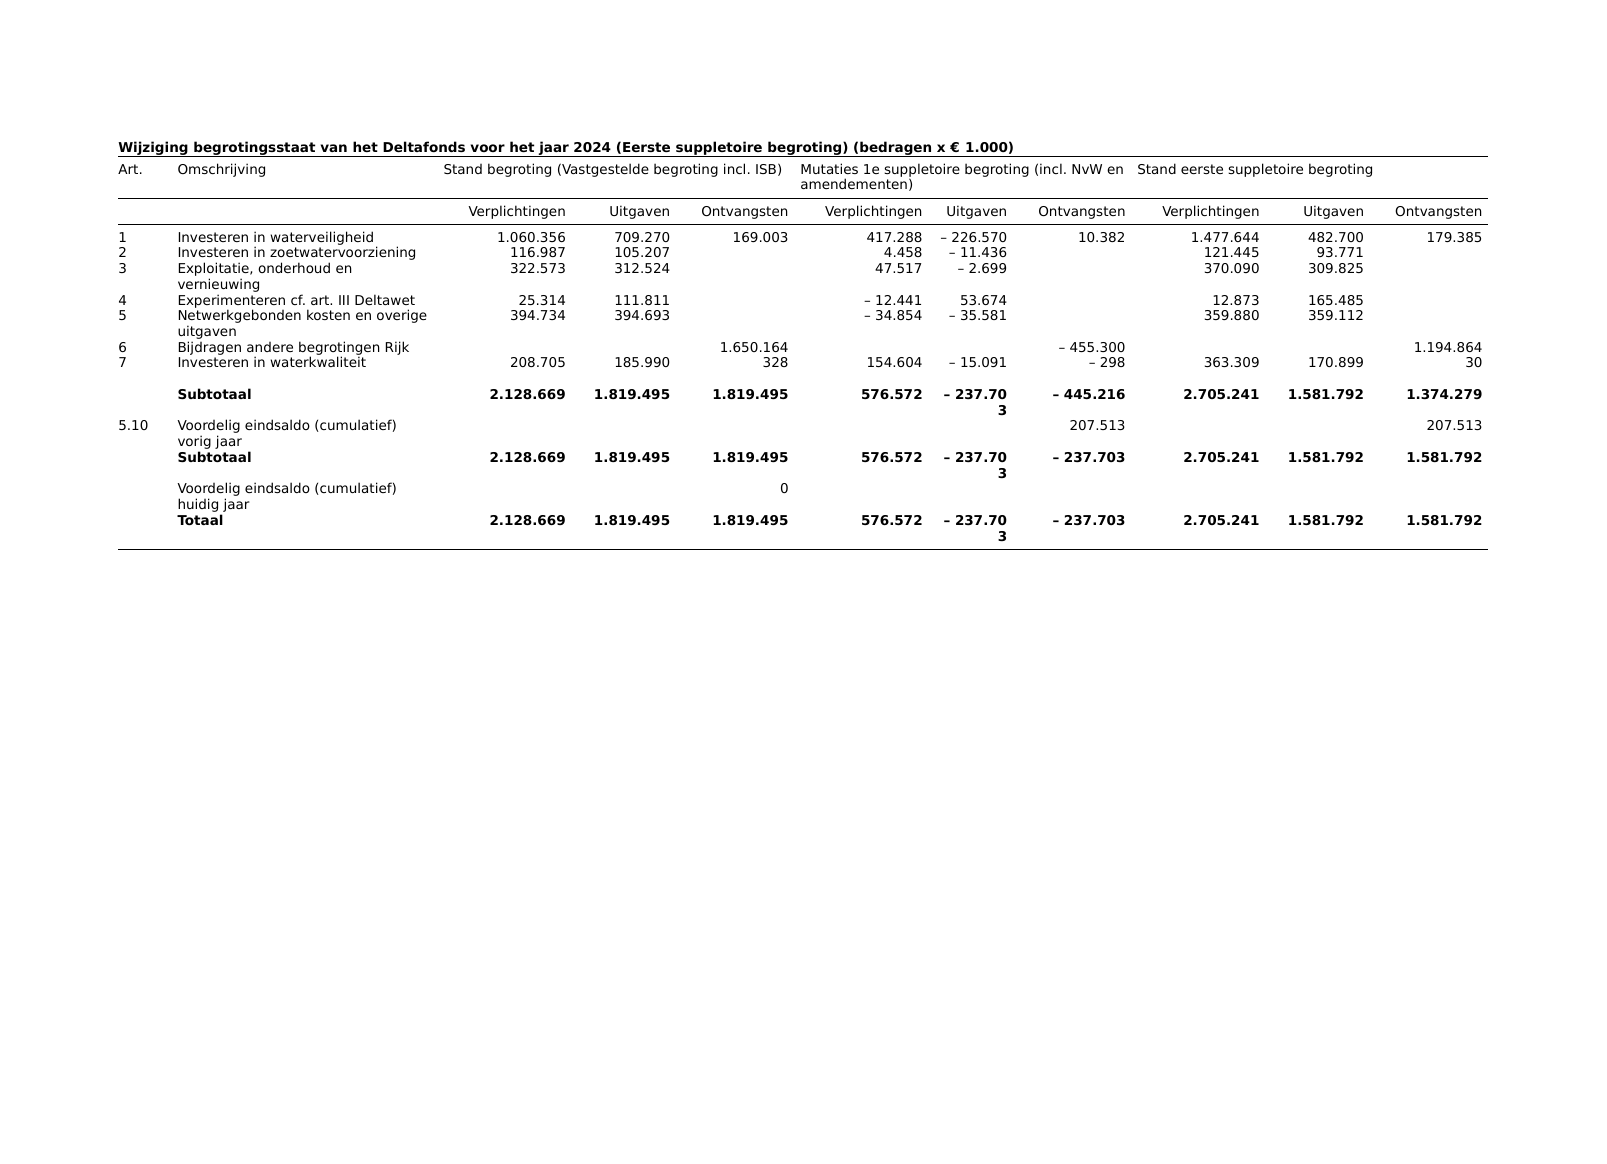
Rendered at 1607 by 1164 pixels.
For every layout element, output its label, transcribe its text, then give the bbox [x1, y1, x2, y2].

table_cell [1265, 340, 1370, 355]
table_cell 7 [118, 355, 171, 371]
table_cell 417.288 [794, 225, 928, 245]
table_cell Verplichtingen [438, 199, 571, 224]
table_cell 170.899 [1265, 355, 1370, 371]
table_cell [1370, 481, 1488, 513]
table_cell 2.705.241 [1131, 387, 1265, 418]
table_cell 6 [118, 340, 171, 355]
table_cell 1.650.164 [676, 340, 794, 355]
table_cell Voordelig eindsaldo (cumulatief) huidig jaar [171, 481, 437, 513]
table_cell [928, 340, 1013, 355]
table_cell 309.825 [1265, 261, 1370, 292]
table_cell [1370, 371, 1488, 387]
table_cell 2.128.669 [438, 450, 571, 481]
table_cell – 15.091 [928, 355, 1013, 371]
table_cell Ontvangsten [1013, 199, 1131, 224]
table_cell Subtotaal [171, 450, 437, 481]
table_cell – 455.300 [1013, 340, 1131, 355]
table_cell Uitgaven [928, 199, 1013, 224]
table_cell [118, 199, 171, 224]
table_cell [118, 450, 171, 481]
table_cell 2 [118, 245, 171, 261]
table_cell 2.128.669 [438, 513, 571, 549]
table_cell Verplichtingen [794, 199, 928, 224]
table_cell Uitgaven [571, 199, 676, 224]
table_cell 185.990 [571, 355, 676, 371]
table_cell [794, 371, 928, 387]
table_cell 370.090 [1131, 261, 1265, 292]
table_cell – 11.436 [928, 245, 1013, 261]
table_cell Verplichtingen [1131, 199, 1265, 224]
table_cell 1.581.792 [1265, 387, 1370, 418]
table_cell 116.987 [438, 245, 571, 261]
table_cell [794, 481, 928, 513]
table_cell 207.513 [1013, 418, 1131, 450]
table_cell 47.517 [794, 261, 928, 292]
table_cell 1.581.792 [1265, 513, 1370, 549]
table_cell 1.819.495 [676, 387, 794, 418]
table_cell 53.674 [928, 293, 1013, 308]
table_cell 328 [676, 355, 794, 371]
table_cell 93.771 [1265, 245, 1370, 261]
table_cell – 34.854 [794, 308, 928, 339]
table_cell Stand begroting (Vastgestelde begroting incl. ISB) [438, 157, 794, 198]
table_cell [1265, 481, 1370, 513]
table_cell [1265, 371, 1370, 387]
table_cell 0 [676, 481, 794, 513]
table_cell 1.819.495 [571, 450, 676, 481]
table_cell – 237.703 [928, 450, 1013, 481]
table_cell [928, 418, 1013, 450]
table_cell 359.880 [1131, 308, 1265, 339]
table_cell 1 [118, 225, 171, 245]
table_cell 165.485 [1265, 293, 1370, 308]
table_cell – 12.441 [794, 293, 928, 308]
table_cell 10.382 [1013, 225, 1131, 245]
table_cell 2.128.669 [438, 387, 571, 418]
table_cell [1013, 293, 1131, 308]
table_cell – 237.703 [1013, 450, 1131, 481]
table_cell [1370, 245, 1488, 261]
table_cell [118, 371, 171, 387]
table_cell Omschrijving [171, 157, 437, 198]
table_cell 1.194.864 [1370, 340, 1488, 355]
table_cell 12.873 [1131, 293, 1265, 308]
table_cell [1013, 481, 1131, 513]
table_cell Netwerkgebonden kosten en overige uitgaven [171, 308, 437, 339]
table_cell Bijdragen andere begrotingen Rijk [171, 340, 437, 355]
table_cell Totaal [171, 513, 437, 549]
table_cell 30 [1370, 355, 1488, 371]
table_cell [571, 371, 676, 387]
table_cell [1131, 371, 1265, 387]
table_cell – 445.216 [1013, 387, 1131, 418]
table_cell – 298 [1013, 355, 1131, 371]
table_cell 111.811 [571, 293, 676, 308]
table_cell [1131, 418, 1265, 450]
table_cell – 237.703 [928, 387, 1013, 418]
table_cell 4 [118, 293, 171, 308]
table_cell [571, 418, 676, 450]
table_cell [1013, 308, 1131, 339]
table_cell 576.572 [794, 513, 928, 549]
table_cell [1013, 261, 1131, 292]
table_cell Art. [118, 157, 171, 198]
table_cell Exploitatie, onderhoud en vernieuwing [171, 261, 437, 292]
table_cell Investeren in waterkwaliteit [171, 355, 437, 371]
table_cell [171, 199, 437, 224]
table_cell Experimenteren cf. art. III Deltawet [171, 293, 437, 308]
table_cell [1131, 340, 1265, 355]
table_cell [794, 418, 928, 450]
table_cell [676, 293, 794, 308]
table_cell 1.374.279 [1370, 387, 1488, 418]
table_cell Voordelig eindsaldo (cumulatief) vorig jaar [171, 418, 437, 450]
table_cell Subtotaal [171, 387, 437, 418]
table_cell [676, 371, 794, 387]
table_cell [438, 371, 571, 387]
table_cell – 35.581 [928, 308, 1013, 339]
table_cell 394.734 [438, 308, 571, 339]
table_cell [676, 261, 794, 292]
table_cell – 2.699 [928, 261, 1013, 292]
table_cell 105.207 [571, 245, 676, 261]
table_cell [118, 481, 171, 513]
table_cell [438, 418, 571, 450]
table_cell 1.581.792 [1265, 450, 1370, 481]
table_cell 482.700 [1265, 225, 1370, 245]
table_cell [1265, 418, 1370, 450]
table_header Wijziging begrotingsstaat van het Deltafonds voor het jaar 2024 (Eerste suppletoire begroting) (bedragen x € 1.000) [118, 140, 1488, 156]
table_cell 312.524 [571, 261, 676, 292]
table_cell Ontvangsten [676, 199, 794, 224]
table_cell [1131, 481, 1265, 513]
table_cell [1013, 245, 1131, 261]
table_cell [676, 418, 794, 450]
table_cell 1.819.495 [571, 387, 676, 418]
table_cell [676, 245, 794, 261]
table_cell [1370, 261, 1488, 292]
table_cell Uitgaven [1265, 199, 1370, 224]
table_cell 154.604 [794, 355, 928, 371]
table_cell 576.572 [794, 450, 928, 481]
table_cell 359.112 [1265, 308, 1370, 339]
table_cell Mutaties 1e suppletoire begroting (incl. NvW en amendementen) [794, 157, 1131, 198]
table_cell 394.693 [571, 308, 676, 339]
table_cell 25.314 [438, 293, 571, 308]
table_cell – 237.703 [928, 513, 1013, 549]
table_cell 1.819.495 [571, 513, 676, 549]
table_cell 1.477.644 [1131, 225, 1265, 245]
table_cell 576.572 [794, 387, 928, 418]
table_cell [676, 308, 794, 339]
table_cell Investeren in waterveiligheid [171, 225, 437, 245]
table_cell 2.705.241 [1131, 513, 1265, 549]
table_cell – 226.570 [928, 225, 1013, 245]
table_cell 5 [118, 308, 171, 339]
table_cell 363.309 [1131, 355, 1265, 371]
table_cell [1370, 293, 1488, 308]
table_cell [571, 340, 676, 355]
table_cell Ontvangsten [1370, 199, 1488, 224]
table_cell 121.445 [1131, 245, 1265, 261]
table_cell 5.10 [118, 418, 171, 450]
table_cell [928, 481, 1013, 513]
table_cell [928, 371, 1013, 387]
table_cell 4.458 [794, 245, 928, 261]
table_cell 1.819.495 [676, 450, 794, 481]
table_cell 208.705 [438, 355, 571, 371]
table_cell [118, 387, 171, 418]
table_cell [438, 481, 571, 513]
table_cell [1370, 308, 1488, 339]
table_cell 3 [118, 261, 171, 292]
table_cell Investeren in zoetwatervoorziening [171, 245, 437, 261]
table_cell [171, 371, 437, 387]
table_cell 207.513 [1370, 418, 1488, 450]
table_cell Stand eerste suppletoire begroting [1131, 157, 1488, 198]
table_cell 1.581.792 [1370, 513, 1488, 549]
table_cell 1.581.792 [1370, 450, 1488, 481]
table_cell 322.573 [438, 261, 571, 292]
table_cell – 237.703 [1013, 513, 1131, 549]
table_cell [1013, 371, 1131, 387]
table_cell [438, 340, 571, 355]
table_cell [118, 513, 171, 549]
table_cell 1.060.356 [438, 225, 571, 245]
table_cell 179.385 [1370, 225, 1488, 245]
table_cell 169.003 [676, 225, 794, 245]
table_cell 709.270 [571, 225, 676, 245]
table_cell [794, 340, 928, 355]
table_cell [571, 481, 676, 513]
table_cell 1.819.495 [676, 513, 794, 549]
table_cell 2.705.241 [1131, 450, 1265, 481]
